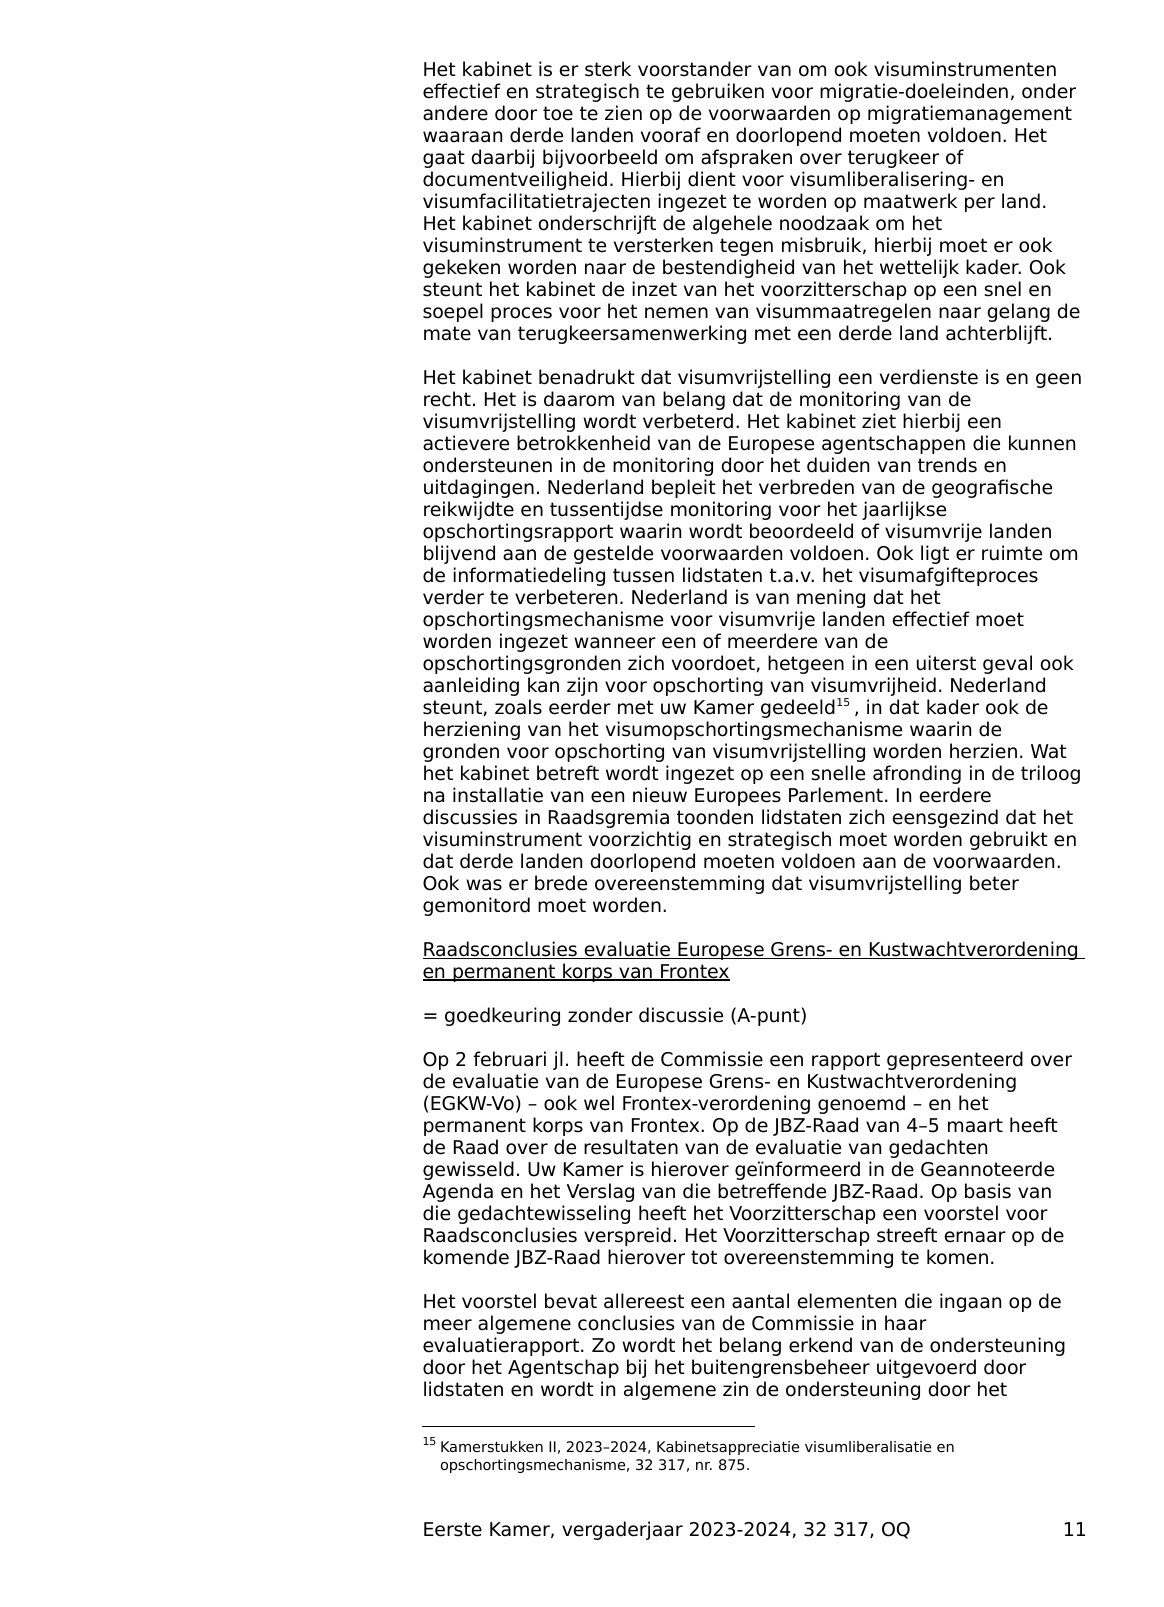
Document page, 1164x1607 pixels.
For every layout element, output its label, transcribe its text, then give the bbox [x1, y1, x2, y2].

text Op 2 februari jl. heeft de Commissie een rapport gepresenteerd over de evaluatie van de Europese Grens- en Kustwachtverordening (EGKW-Vo) – ook wel Frontex-verordening genoemd – en het permanent korps van Frontex. Op de JBZ-Raad van 4–5 maart heeft de Raad over de resultaten van de evaluatie van gedachten gewisseld. Uw Kamer is hierover geïnformeerd in de Geannoteerde Agenda en het Verslag van die betreffende JBZ-Raad. Op basis van die gedachtewisseling heeft het Voorzitterschap een voorstel voor Raadsconclusies verspreid. Het Voorzitterschap streeft ernaar op de komende JBZ-Raad hierover tot overeenstemming te komen. [422, 1049, 1087, 1269]
text Het kabinet benadrukt dat visumvrijstelling een verdienste is en geen recht. Het is daarom van belang dat de monitoring van de visumvrijstelling wordt verbeterd. Het kabinet ziet hierbij een actievere betrokkenheid van de Europese agentschappen die kunnen ondersteunen in de monitoring door het duiden van trends en uitdagingen. Nederland bepleit het verbreden van de geografische reikwijdte en tussentijdse monitoring voor het jaarlijkse opschortingsrapport waarin wordt beoordeeld of visumvrije landen blijvend aan de gestelde voorwaarden voldoen. Ook ligt er ruimte om de informatiedeling tussen lidstaten t.a.v. het visumafgifteproces verder te verbeteren. Nederland is van mening dat het opschortingsmechanisme voor visumvrije landen effectief moet worden ingezet wanneer een of meerdere van de opschortingsgronden zich voordoet, hetgeen in een uiterst geval ook aanleiding kan zijn voor opschorting van visumvrijheid. Nederland steunt, zoals eerder met uw Kamer gedeeld, in dat kader ook de herziening van het visumopschortingsmechanisme waarin de gronden voor opschorting van visumvrijstelling worden herzien. Wat het kabinet betreft wordt ingezet op een snelle afronding in de triloog na installatie van een nieuw Europees Parlement. In eerdere discussies in Raadsgremia toonden lidstaten zich eensgezind dat het visuminstrument voorzichtig en strategisch moet worden gebruikt en dat derde landen doorlopend moeten voldoen aan de voorwaarden. Ook was er brede overeenstemming dat visumvrijstelling beter gemonitord moet worden. [422, 367, 1087, 916]
subtitle Raadsconclusies evaluatie Europese Grens- en Kustwachtverordening en permanent korps van Frontex [422, 939, 1087, 983]
text = goedkeuring zonder discussie (A-punt) [422, 1005, 1087, 1027]
text Het kabinet is er sterk voorstander van om ook visuminstrumenten effectief en strategisch te gebruiken voor migratie-doeleinden, onder andere door toe te zien op de voorwaarden op migratiemanagement waaraan derde landen vooraf en doorlopend moeten voldoen. Het gaat daarbij bijvoorbeeld om afspraken over terugkeer of documentveiligheid. Hierbij dient voor visumliberalisering- en visumfacilitatietrajecten ingezet te worden op maatwerk per land. Het kabinet onderschrijft de algehele noodzaak om het visuminstrument te versterken tegen misbruik, hierbij moet er ook gekeken worden naar de bestendigheid van het wettelijk kader. Ook steunt het kabinet de inzet van het voorzitterschap op een snel en soepel proces voor het nemen van visummaatregelen naar gelang de mate van terugkeersamenwerking met een derde land achterblijft. [422, 59, 1087, 345]
text Het voorstel bevat allereest een aantal elementen die ingaan op de meer algemene conclusies van de Commissie in haar evaluatierapport. Zo wordt het belang erkend van de ondersteuning door het Agentschap bij het buitengrensbeheer uitgevoerd door lidstaten en wordt in algemene zin de ondersteuning door het [422, 1291, 1087, 1401]
text Kamerstukken II, 2023–2024, Kabinetsappreciatie visumliberalisatie en opschortingsmechanisme, 32 317, nr. 875. [422, 1435, 1087, 1474]
